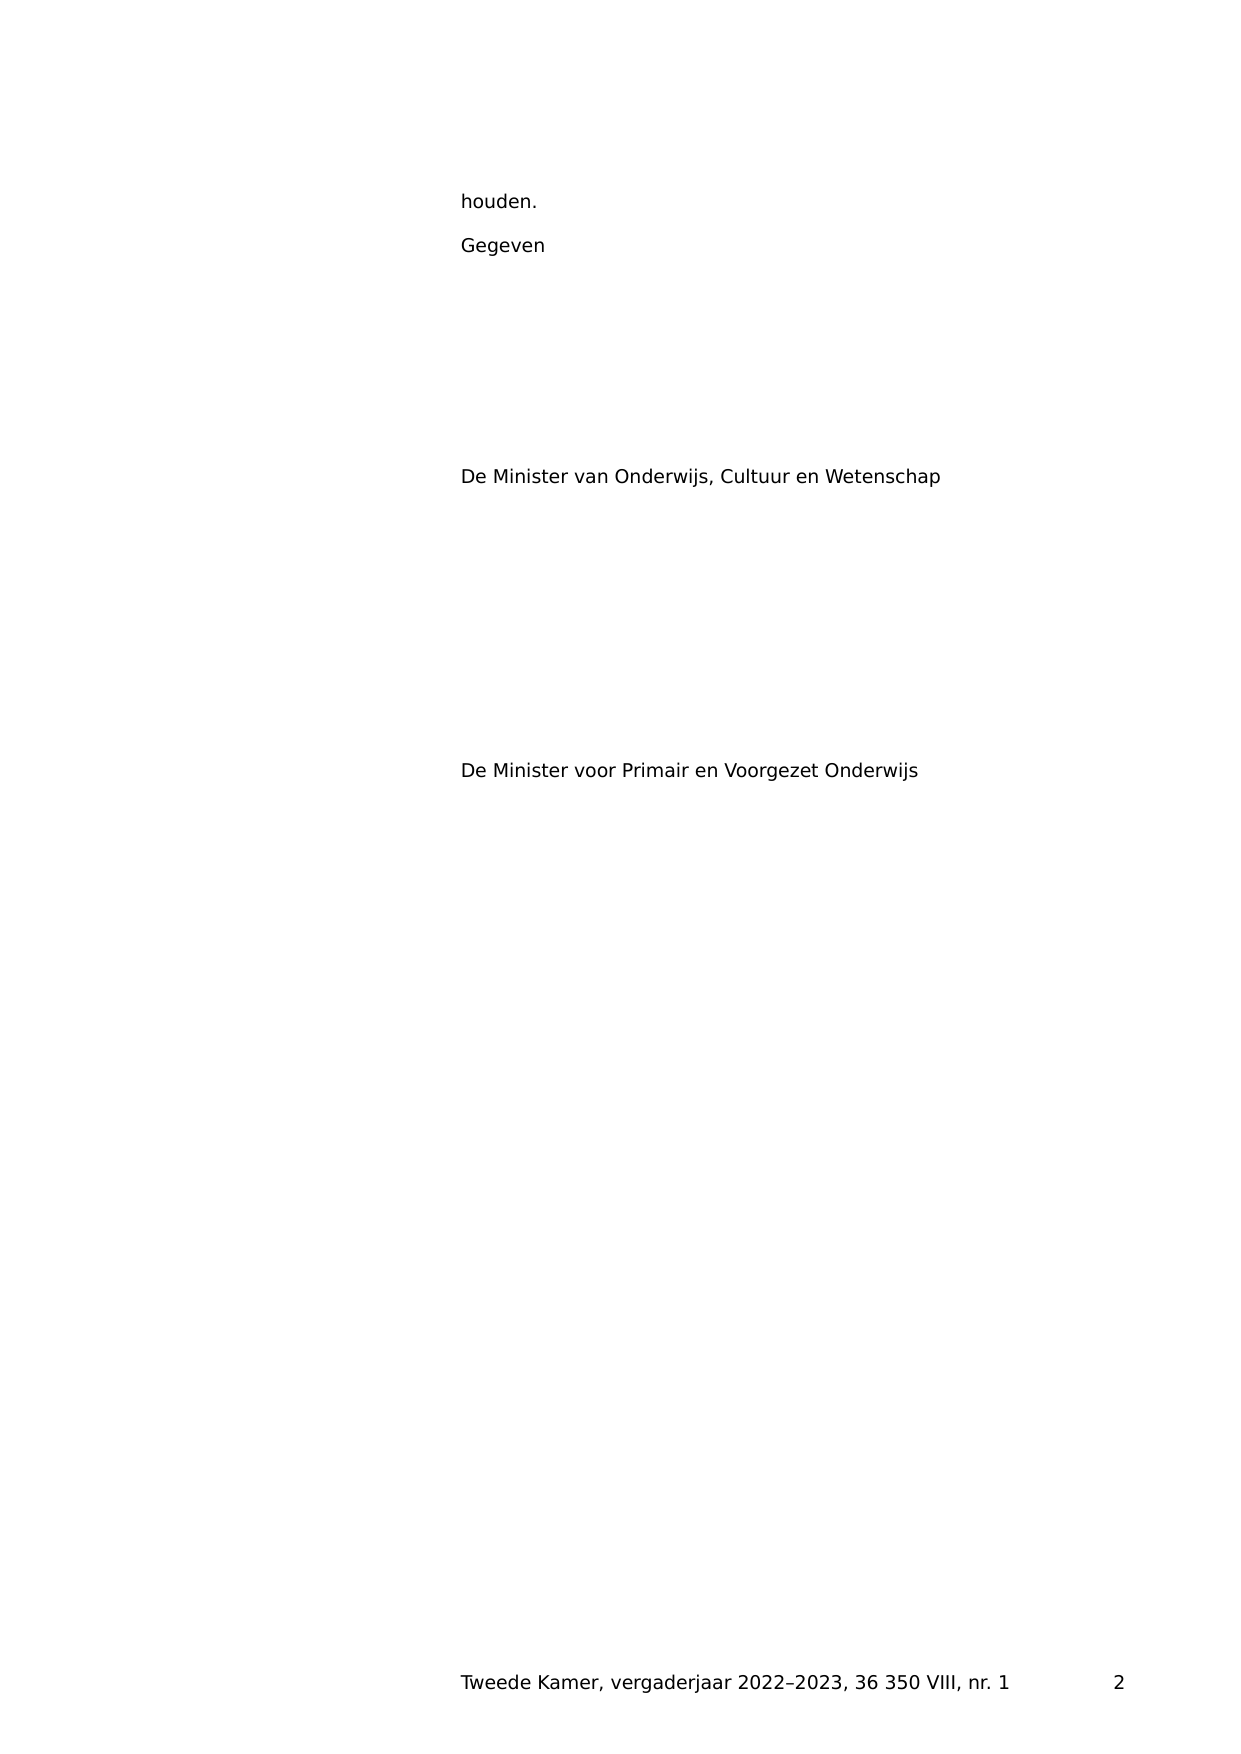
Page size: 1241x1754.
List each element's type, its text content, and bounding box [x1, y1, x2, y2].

text Gegeven [461, 235, 1125, 257]
text De Minister van Onderwijs, Cultuur en Wetenschap [461, 466, 1125, 488]
text houden. [461, 191, 1125, 213]
text De Minister voor Primair en Voorgezet Onderwijs [461, 760, 1125, 782]
